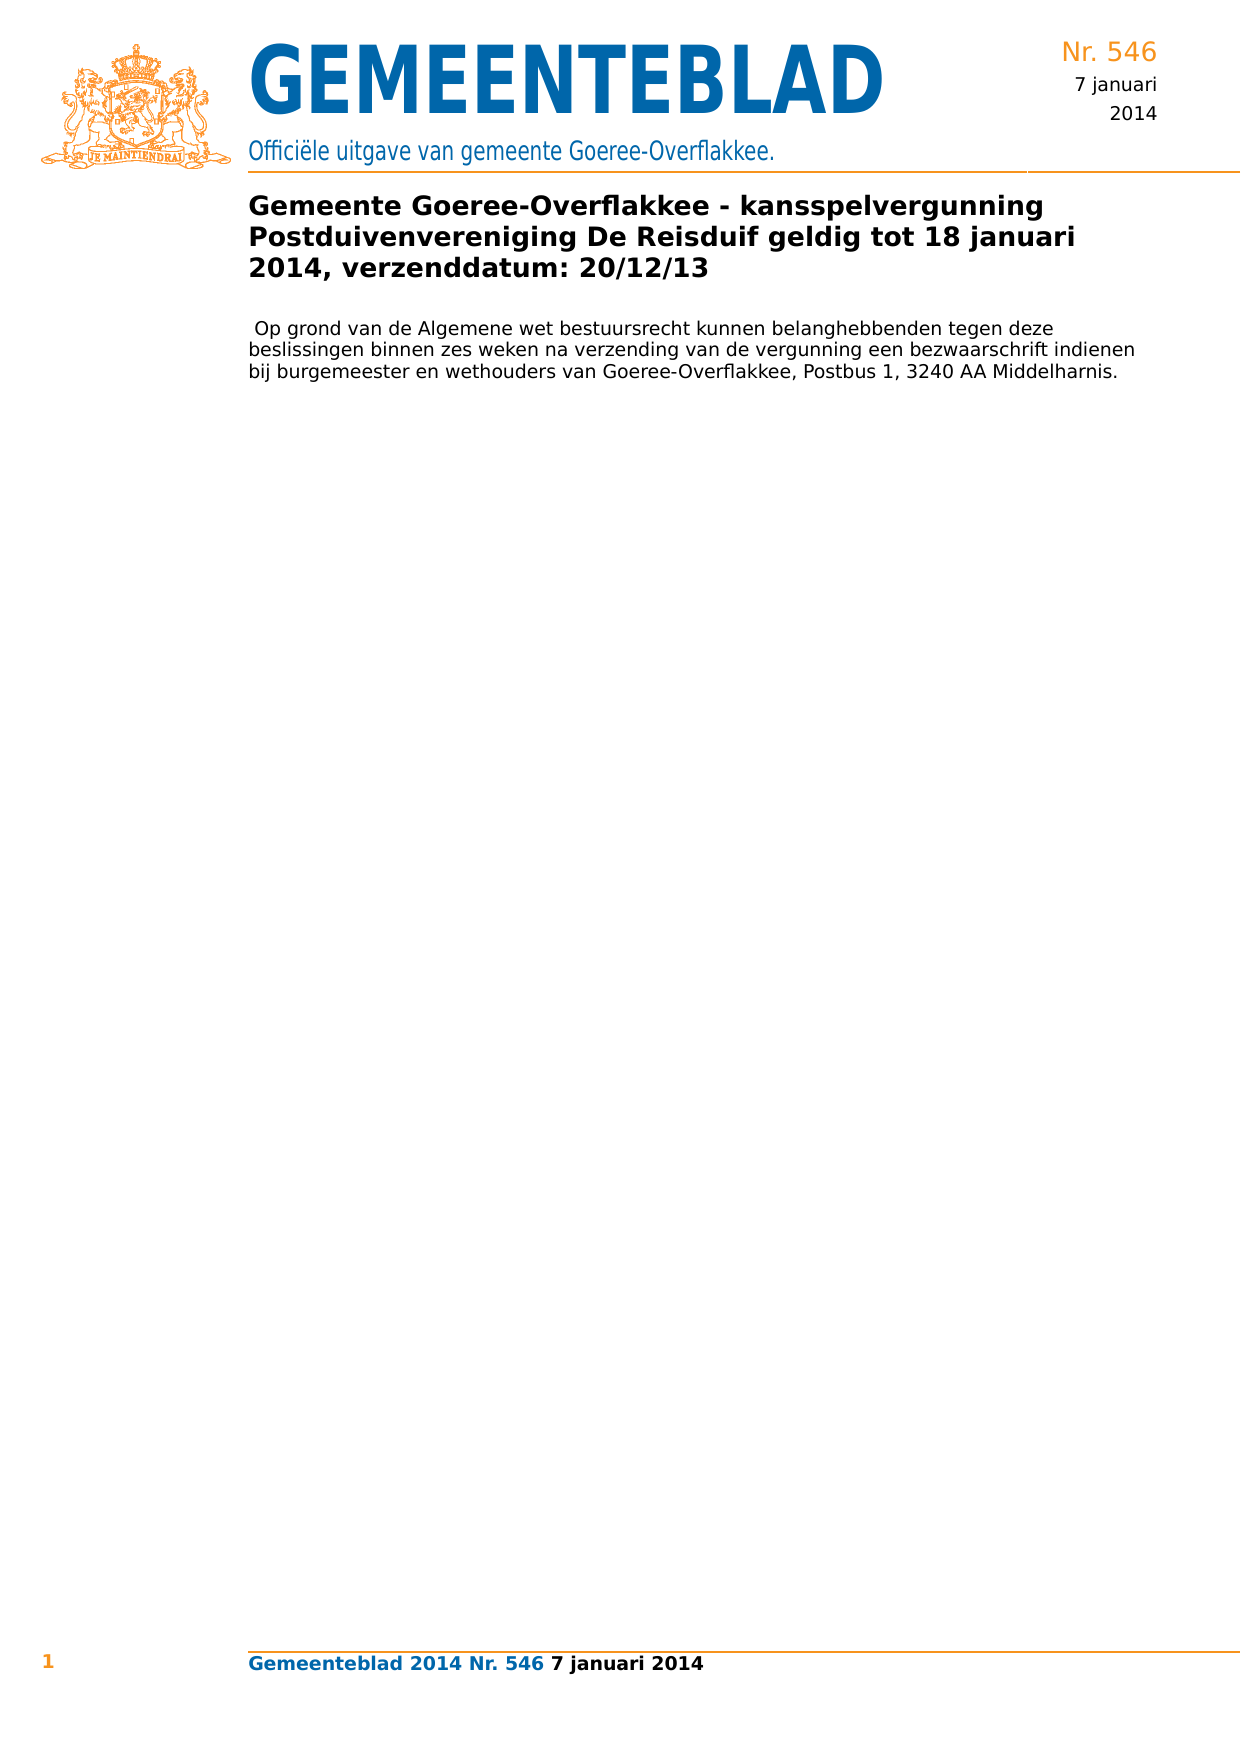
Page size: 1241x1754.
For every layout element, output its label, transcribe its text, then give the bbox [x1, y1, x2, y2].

picture [41, 44, 231, 169]
subtitle Gemeente Goeree-Overflakkee - kansspelvergunning Postduivenvereniging De Reisduif geldig tot 18 januari 2014, verzenddatum: 20/12/13 [248, 191, 1163, 284]
text Op grond van de Algemene wet bestuursrecht kunnen belanghebbenden tegen deze beslissingen binnen zes weken na verzending van de vergunning een bezwaarschrift indienen bij burgemeester en wethouders van Goeree-Overflakkee, Postbus 1, 3240 AA Middelharnis. [248, 317, 1163, 383]
